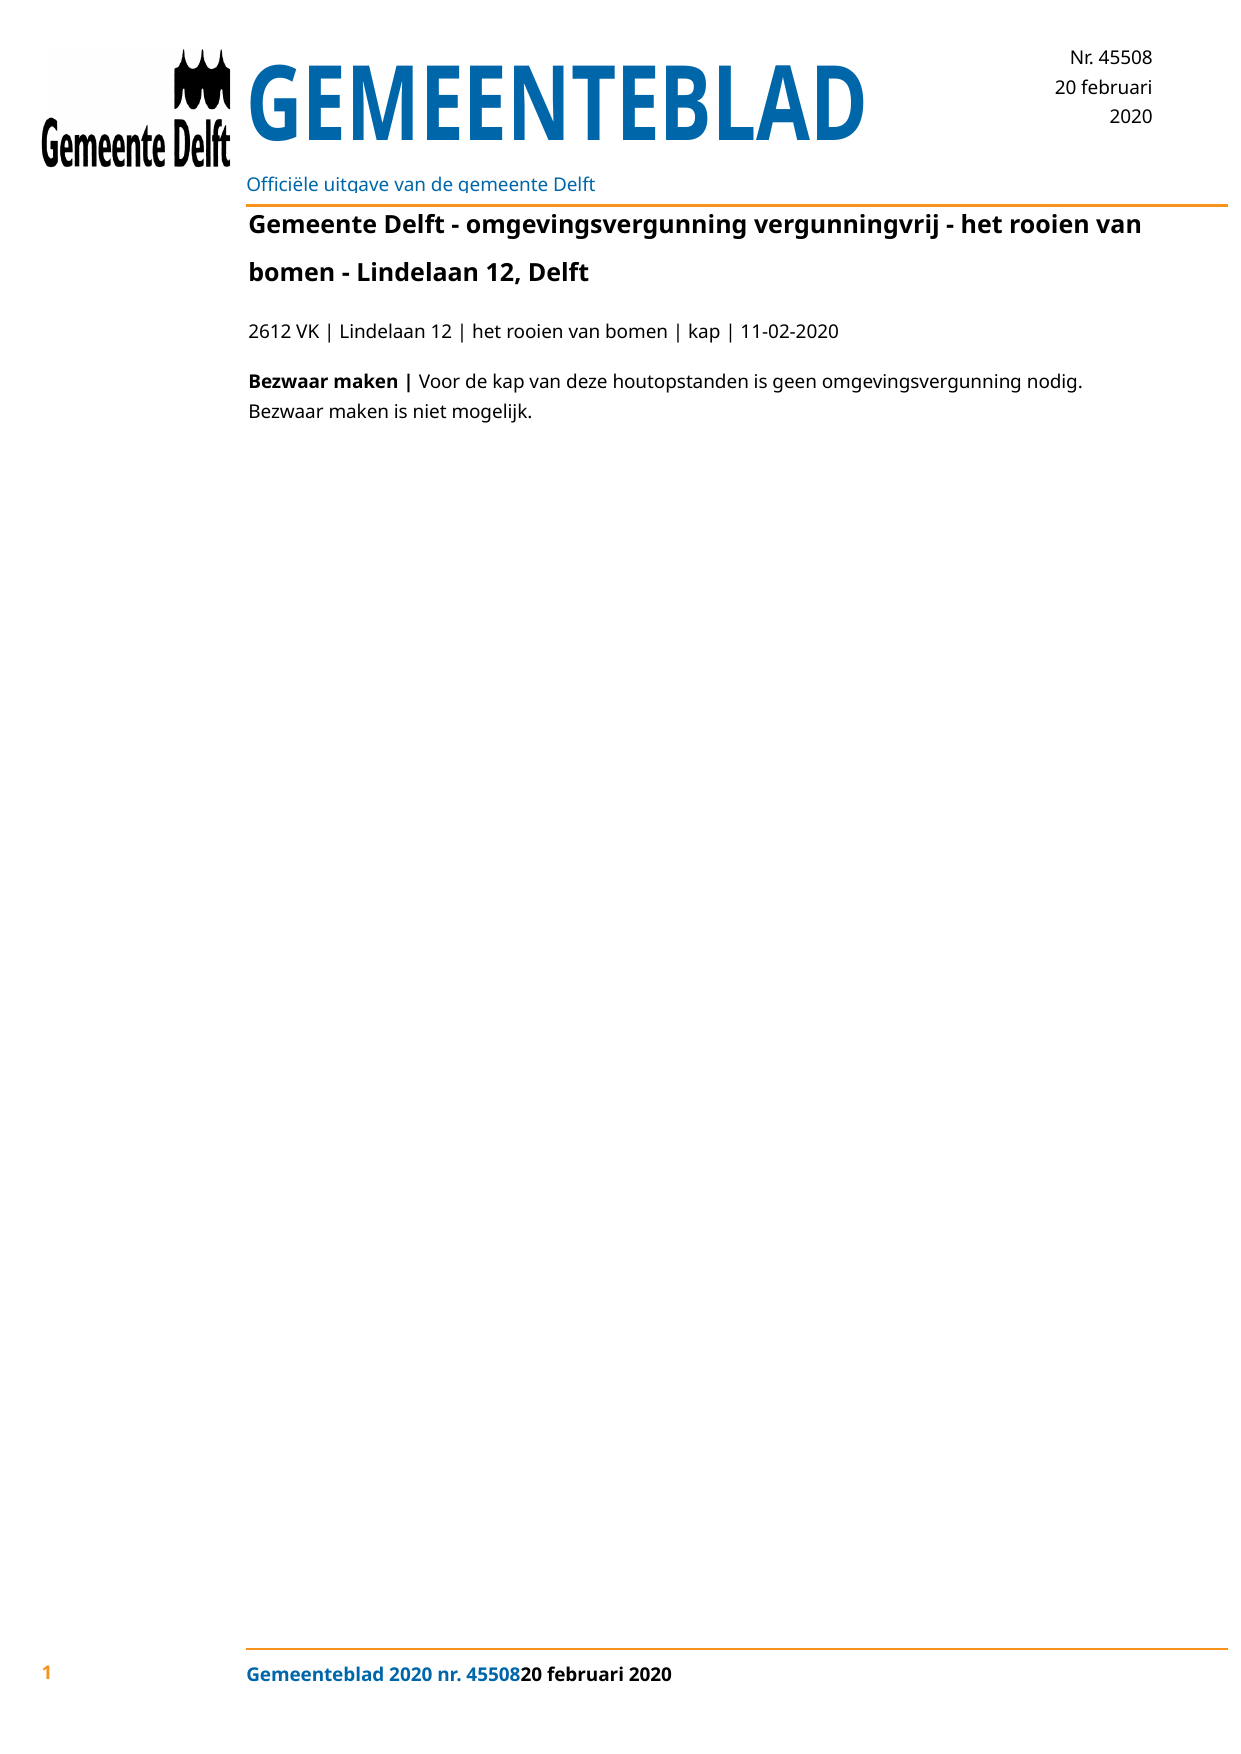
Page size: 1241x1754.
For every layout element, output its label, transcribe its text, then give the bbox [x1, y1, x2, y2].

text Gemeente Delft - omgevingsvergunning vergunningvrij - het rooien van bomen - Lindelaan 12, Delft [248, 207, 1152, 288]
picture [41, 47, 231, 172]
text 2612 VK | Lindelaan 12 | het rooien van bomen | kap | 11-02-2020 [248, 318, 1152, 344]
text Bezwaar maken | Voor de kap van deze houtopstanden is geen omgevingsvergunning nodig. Bezwaar maken is niet mogelijk. [248, 368, 1152, 424]
